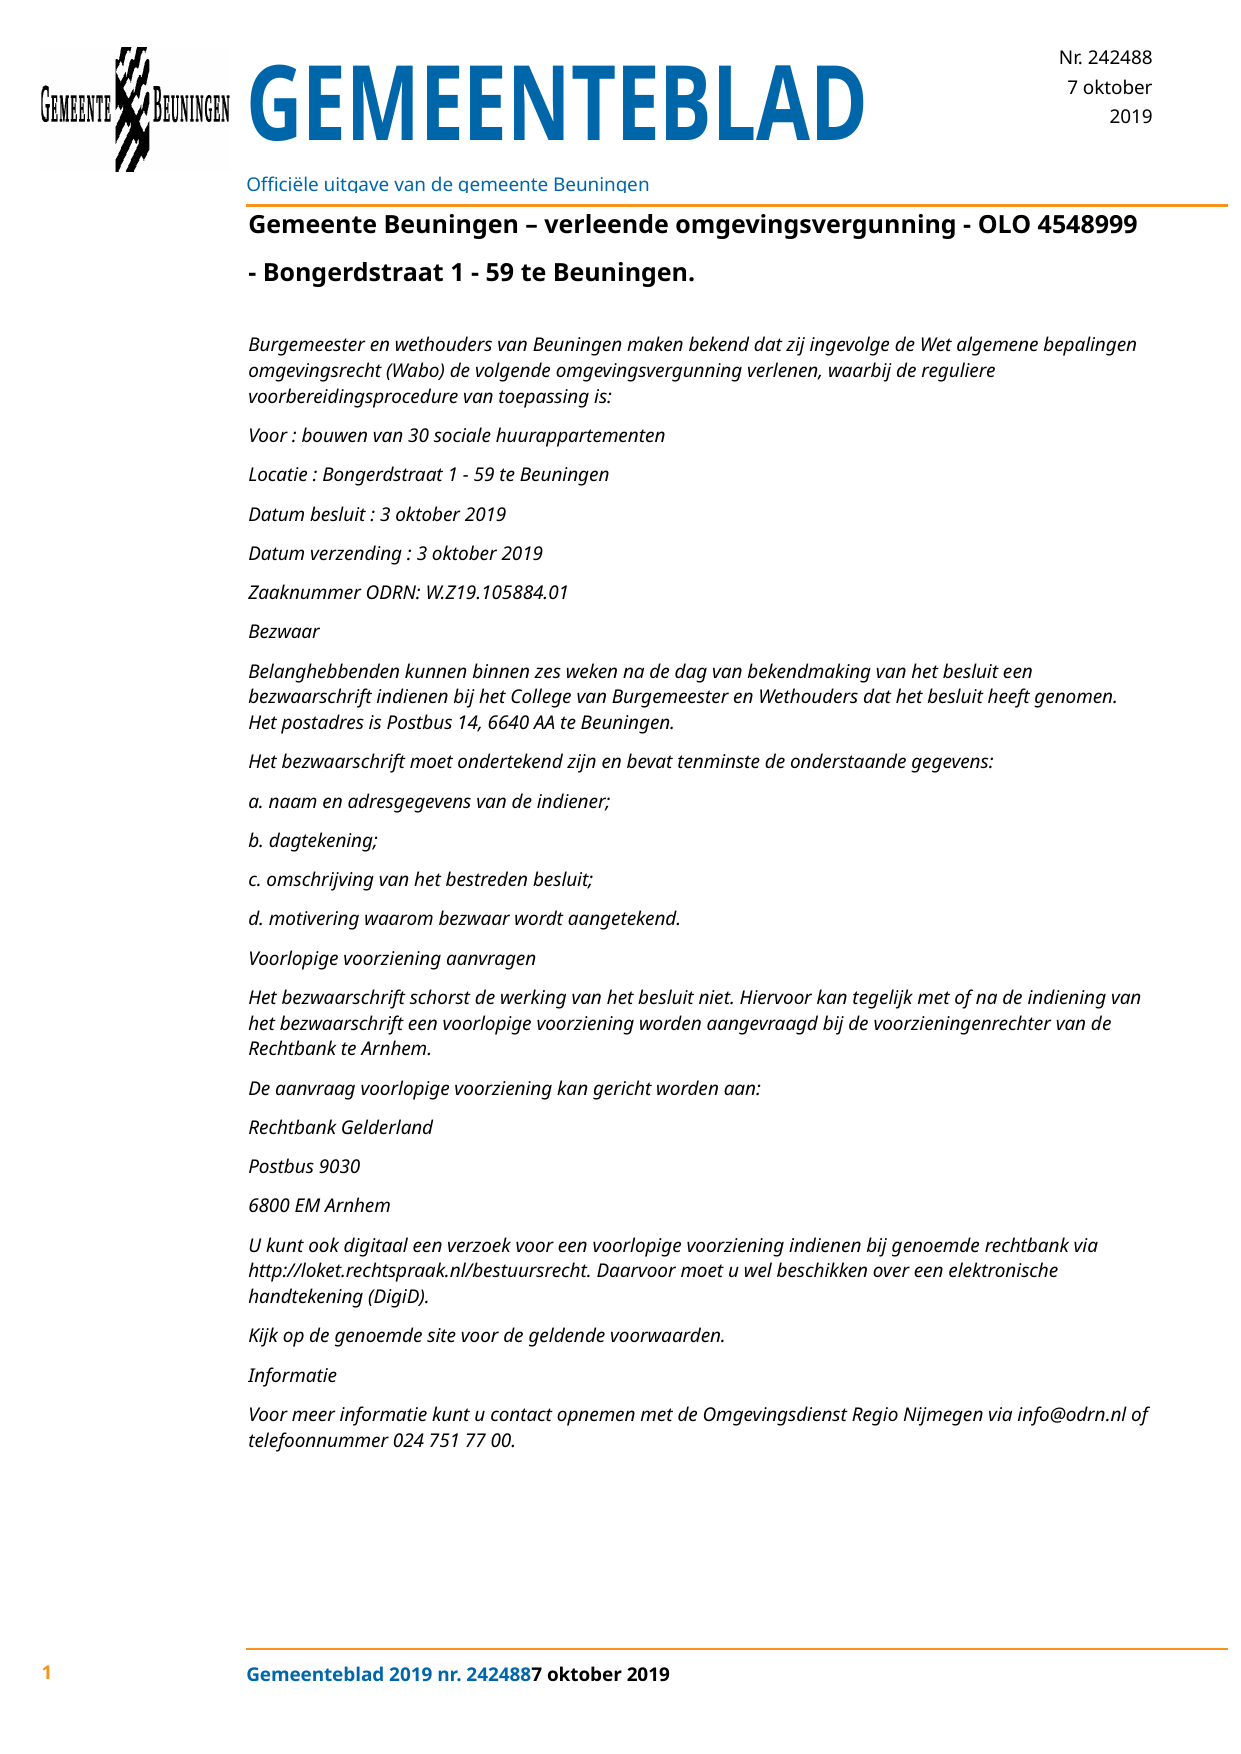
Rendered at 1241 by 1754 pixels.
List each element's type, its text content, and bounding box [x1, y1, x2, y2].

text Locatie : Bongerdstraat 1 - 59 te Beuningen [248, 461, 1152, 487]
text Informatie [248, 1362, 1152, 1388]
text b. dagtekening; [248, 827, 1152, 853]
text Voorlopige voorziening aanvragen [248, 945, 1152, 971]
text Burgemeester en wethouders van Beuningen maken bekend dat zij ingevolge de Wet algemene bepalingen omgevingsrecht (Wabo) de volgende omgevingsvergunning verlenen, waarbij de reguliere voorbereidingsprocedure van toepassing is: [248, 331, 1152, 409]
text Datum besluit : 3 oktober 2019 [248, 501, 1152, 526]
text Datum verzending : 3 oktober 2019 [248, 540, 1152, 566]
text Gemeente Beuningen – verleende omgevingsvergunning - OLO 4548999 - Bongerdstraat 1 - 59 te Beuningen. [248, 207, 1152, 288]
text Belanghebbenden kunnen binnen zes weken na de dag van bekendmaking van het besluit een bezwaarschrift indienen bij het College van Burgemeester en Wethouders dat het besluit heeft genomen. Het postadres is Postbus 14, 6640 AA te Beuningen. [248, 658, 1152, 735]
text Voor : bouwen van 30 sociale huurappartementen [248, 422, 1152, 448]
text De aanvraag voorlopige voorziening kan gericht worden aan: [248, 1075, 1152, 1101]
text Rechtbank Gelderland [248, 1114, 1152, 1140]
text c. omschrijving van het bestreden besluit; [248, 866, 1152, 892]
text Het bezwaarschrift moet ondertekend zijn en bevat tenminste de onderstaande gegevens: [248, 748, 1152, 774]
text Het bezwaarschrift schorst de werking van het besluit niet. Hiervoor kan tegelijk met of na de indiening van het bezwaarschrift een voorlopige voorziening worden aangevraagd bij de voorzieningenrechter van de Rechtbank te Arnhem. [248, 984, 1152, 1061]
text U kunt ook digitaal een verzoek voor een voorlopige voorziening indienen bij genoemde rechtbank via http://loket.rechtspraak.nl/bestuursrecht. Daarvoor moet u wel beschikken over een elektronische handtekening (DigiD). [248, 1232, 1152, 1309]
text Kijk op de genoemde site voor de geldende voorwaarden. [248, 1323, 1152, 1348]
text Zaaknummer ODRN: W.Z19.105884.01 [248, 579, 1152, 605]
picture [41, 47, 231, 172]
text 6800 EM Arnhem [248, 1193, 1152, 1218]
text d. motivering waarom bezwaar wordt aangetekend. [248, 906, 1152, 931]
text Postbus 9030 [248, 1153, 1152, 1179]
text Bezwaar [248, 618, 1152, 644]
text a. naam en adresgegevens van de indiener; [248, 788, 1152, 813]
text Voor meer informatie kunt u contact opnemen met de Omgevingsdienst Regio Nijmegen via info@odrn.nl of telefoonnummer 024 751 77 00. [248, 1401, 1152, 1453]
